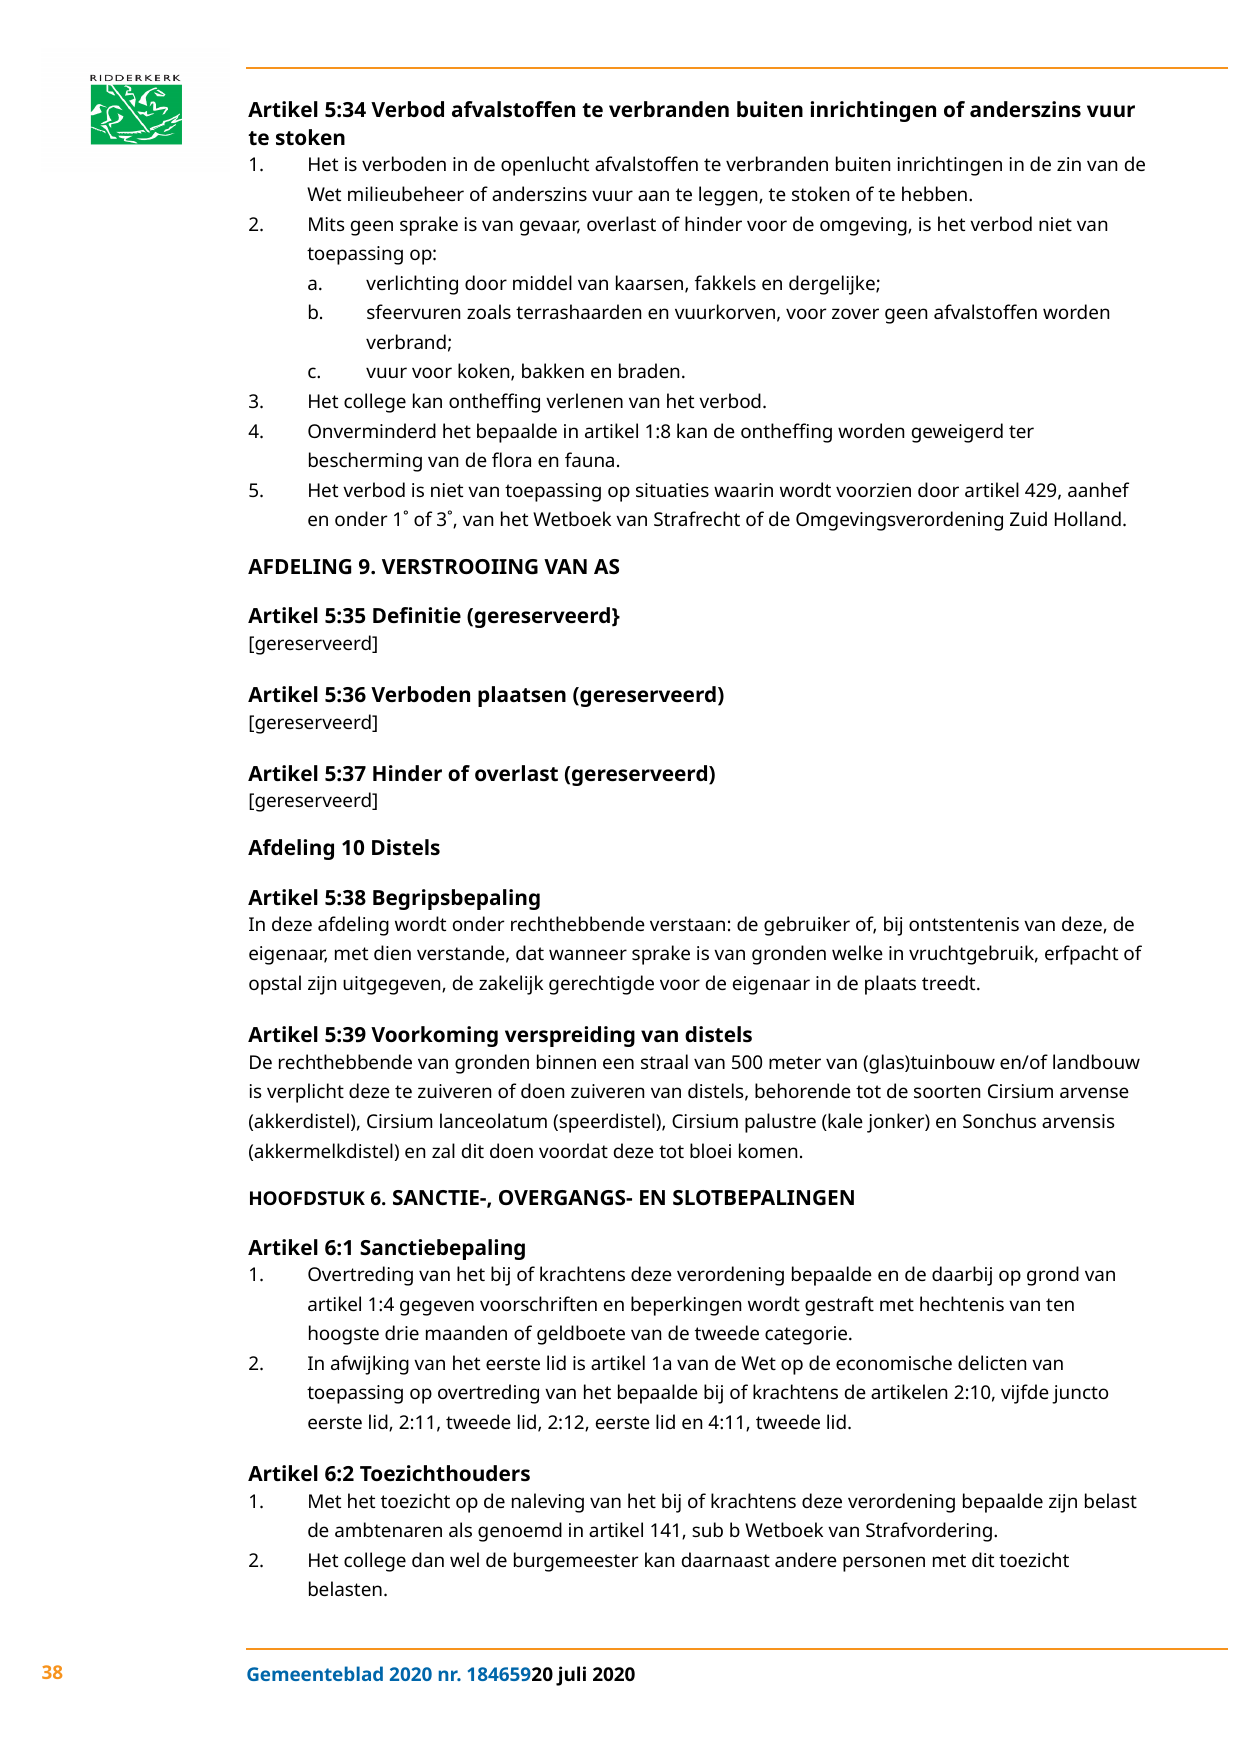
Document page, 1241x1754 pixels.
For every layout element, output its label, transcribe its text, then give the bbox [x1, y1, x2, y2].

text De rechthebbende van gronden binnen een straal van 500 meter van (glas)tuinbouw en/of landbouw is verplicht deze te zuiveren of doen zuiveren van distels, behorende tot de soorten Cirsium arvense (akkerdistel), Cirsium lanceolatum (speerdistel), Cirsium palustre (kale jonker) en Sonchus arvensis (akkermelkdistel) en zal dit doen voordat deze tot bloei komen. [248, 1049, 1152, 1163]
list Het verbod is niet van toepassing op situaties waarin wordt voorzien door artikel 429, aanhef en onder 1˚ of 3˚, van het Wetboek van Strafrecht of de Omgevingsverordening Zuid Holland. [248, 477, 1152, 532]
list Mits geen sprake is van gevaar, overlast of hinder voor de omgeving, is het verbod niet van toepassing op: [248, 211, 1152, 266]
list Het college kan ontheffing verlenen van het verbod. [248, 388, 1152, 414]
text [gereserveerd] [248, 709, 1152, 734]
text Artikel 6:1 Sanctiebepaling [248, 1233, 1152, 1261]
text [gereserveerd] [248, 630, 1152, 656]
list Het is verboden in de openlucht afvalstoffen te verbranden buiten inrichtingen in de zin van de Wet milieubeheer of anderszins vuur aan te leggen, te stoken of te hebben. [248, 152, 1152, 207]
list Het college dan wel de burgemeester kan daarnaast andere personen met dit toezicht belasten. [248, 1547, 1152, 1602]
text Artikel 5:35 Definitie (gereserveerd} [248, 602, 1152, 630]
text Afdeling 10 Distels [248, 833, 1152, 862]
text [gereserveerd] [248, 788, 1152, 813]
text Artikel 5:38 Begripsbepaling [248, 883, 1152, 911]
text HOOFDSTUK 6. SANCTIE-, OVERGANGS- EN SLOTBEPALINGEN [248, 1183, 1152, 1212]
picture [41, 47, 231, 172]
text Artikel 5:36 Verboden plaatsen (gereserveerd) [248, 680, 1152, 709]
list In afwijking van het eerste lid is artikel 1a van de Wet op de economische delicten van toepassing op overtreding van het bepaalde bij of krachtens de artikelen 2:10, vijfde juncto eerste lid, 2:11, tweede lid, 2:12, eerste lid en 4:11, tweede lid. [248, 1350, 1152, 1435]
text AFDELING 9. VERSTROOIING VAN AS [248, 552, 1152, 581]
text In deze afdeling wordt onder rechthebbende verstaan: de gebruiker of, bij ontstentenis van deze, de eigenaar, met dien verstande, dat wanneer sprake is van gronden welke in vruchtgebruik, erfpacht of opstal zijn uitgegeven, de zakelijk gerechtigde voor de eigenaar in de plaats treedt. [248, 911, 1152, 996]
list Met het toezicht op de naleving van het bij of krachtens deze verordening bepaalde zijn belast de ambtenaren als genoemd in artikel 141, sub b Wetboek van Strafvordering. [248, 1488, 1152, 1543]
text Artikel 6:2 Toezichthouders [248, 1459, 1152, 1488]
list verlichting door middel van kaarsen, fakkels en dergelijke; [307, 270, 1152, 296]
text Artikel 5:37 Hinder of overlast (gereserveerd) [248, 759, 1152, 788]
list vuur voor koken, bakken en braden. [307, 359, 1152, 384]
list sfeervuren zoals terrashaarden en vuurkorven, voor zover geen afvalstoffen worden verbrand; [307, 299, 1152, 355]
list Onverminderd het bepaalde in artikel 1:8 kan de ontheffing worden geweigerd ter bescherming van de flora en fauna. [248, 418, 1152, 473]
text Artikel 5:34 Verbod afvalstoffen te verbranden buiten inrichtingen of anderszins vuur te stoken [248, 95, 1152, 152]
list Overtreding van het bij of krachtens deze verordening bepaalde en de daarbij op grond van artikel 1:4 gegeven voorschriften en beperkingen wordt gestraft met hechtenis van ten hoogste drie maanden of geldboete van de tweede categorie. [248, 1261, 1152, 1346]
text Artikel 5:39 Voorkoming verspreiding van distels [248, 1021, 1152, 1049]
